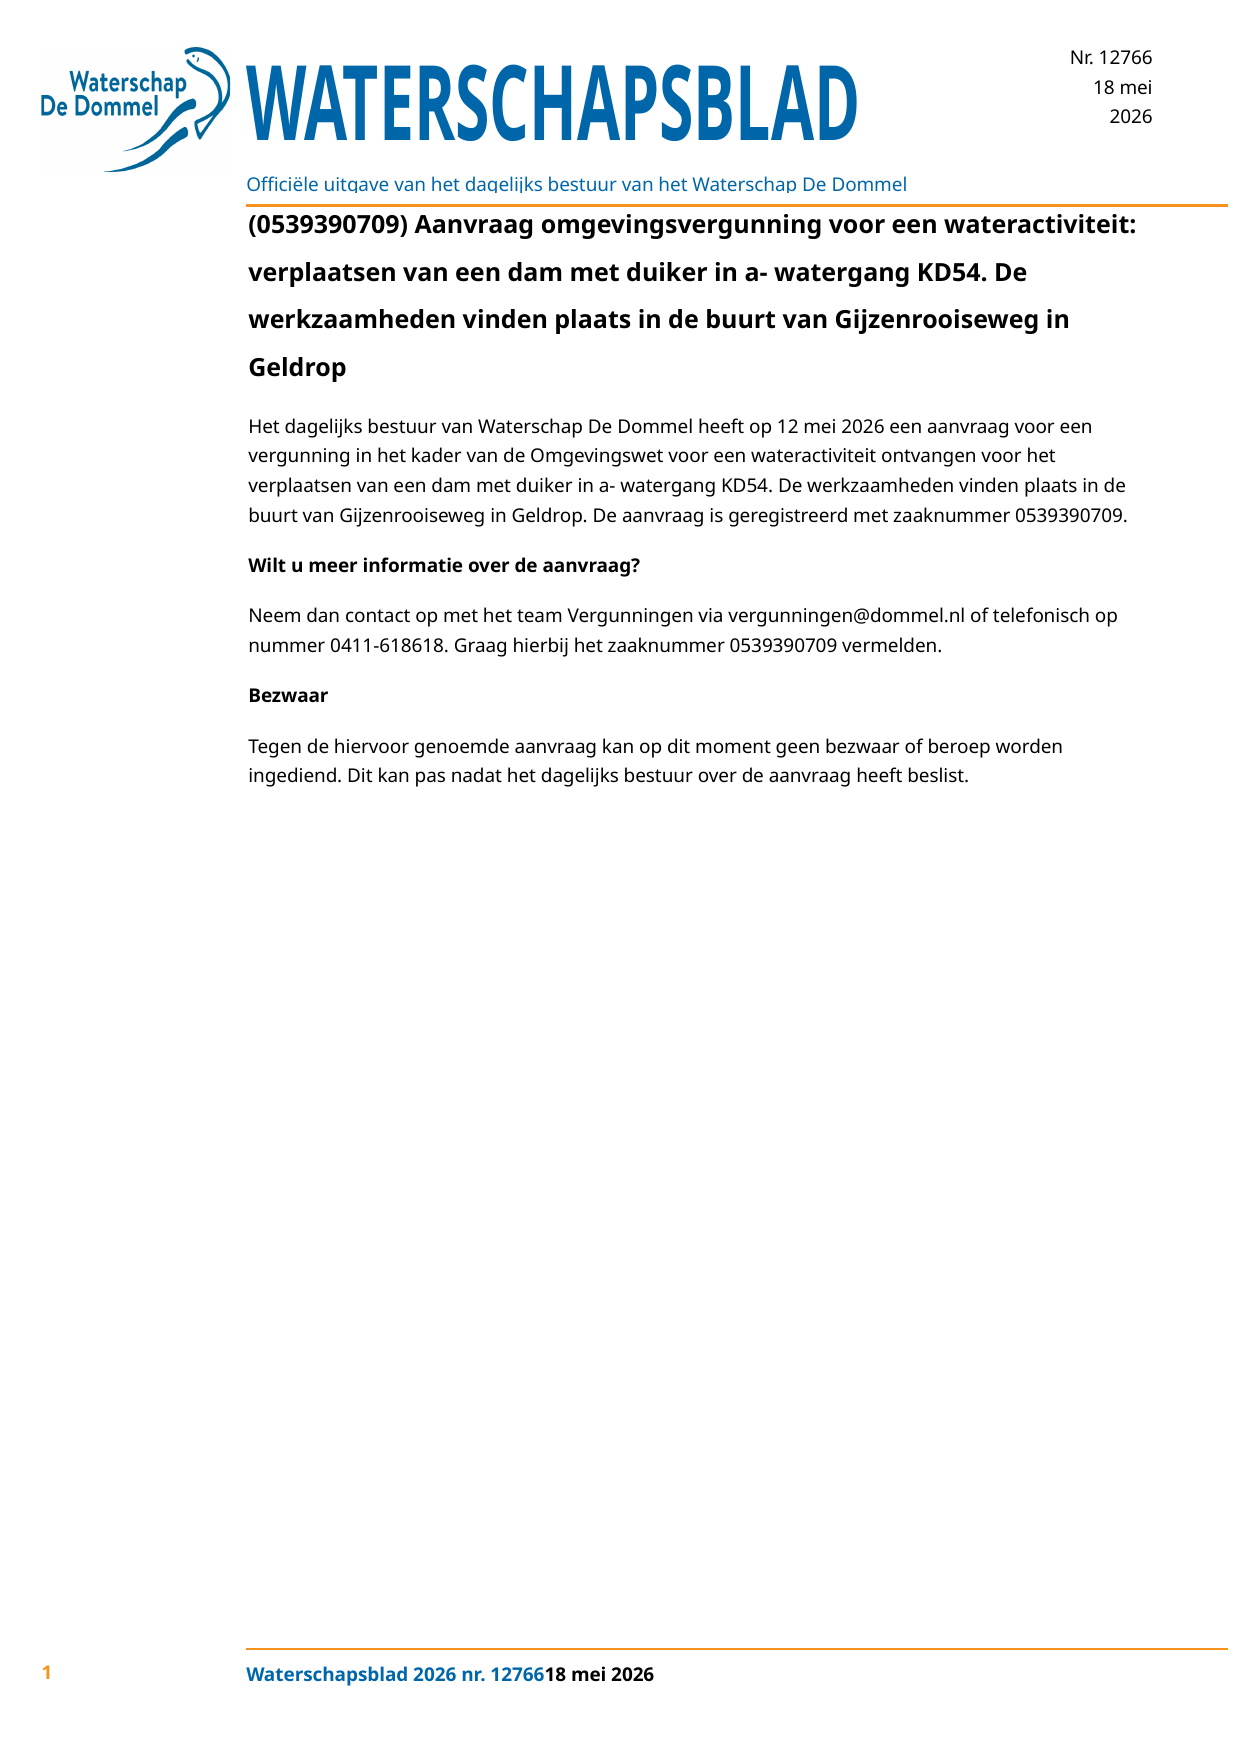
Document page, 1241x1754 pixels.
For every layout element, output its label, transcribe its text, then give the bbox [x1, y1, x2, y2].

picture [41, 47, 231, 172]
text Neem dan contact op met het team Vergunningen via vergunningen@dommel.nl of telefonisch op nummer 0411-618618. Graag hierbij het zaaknummer 0539390709 vermelden. [248, 603, 1152, 658]
picture [198, 118, 210, 131]
picture [45, 99, 51, 111]
text (0539390709) Aanvraag omgevingsvergunning voor een wateractiviteit: verplaatsen van een dam met duiker in a- watergang KD54. De werkzaamheden vinden plaats in de buurt van Gijzenrooiseweg in Geldrop [248, 207, 1152, 384]
text Het dagelijks bestuur van Waterschap De Dommel heeft op 12 mei 2026 een aanvraag voor een vergunning in het kader van de Omgevingswet voor een wateractiviteit ontvangen voor het verplaatsen van een dam met duiker in a- watergang KD54. De werkzaamheden vinden plaats in de buurt van Gijzenrooiseweg in Geldrop. De aanvraag is geregistreerd met zaaknummer 0539390709. [248, 413, 1152, 528]
picture [204, 47, 231, 76]
text Bezwaar [248, 683, 1152, 708]
text Wilt u meer informatie over de aanvraag? [248, 552, 1152, 578]
text Tegen de hiervoor genoemde aanvraag kan op dit moment geen bezwaar of beroep worden ingediend. Dit kan pas nadat het dagelijks bestuur over de aanvraag heeft beslist. [248, 733, 1152, 788]
